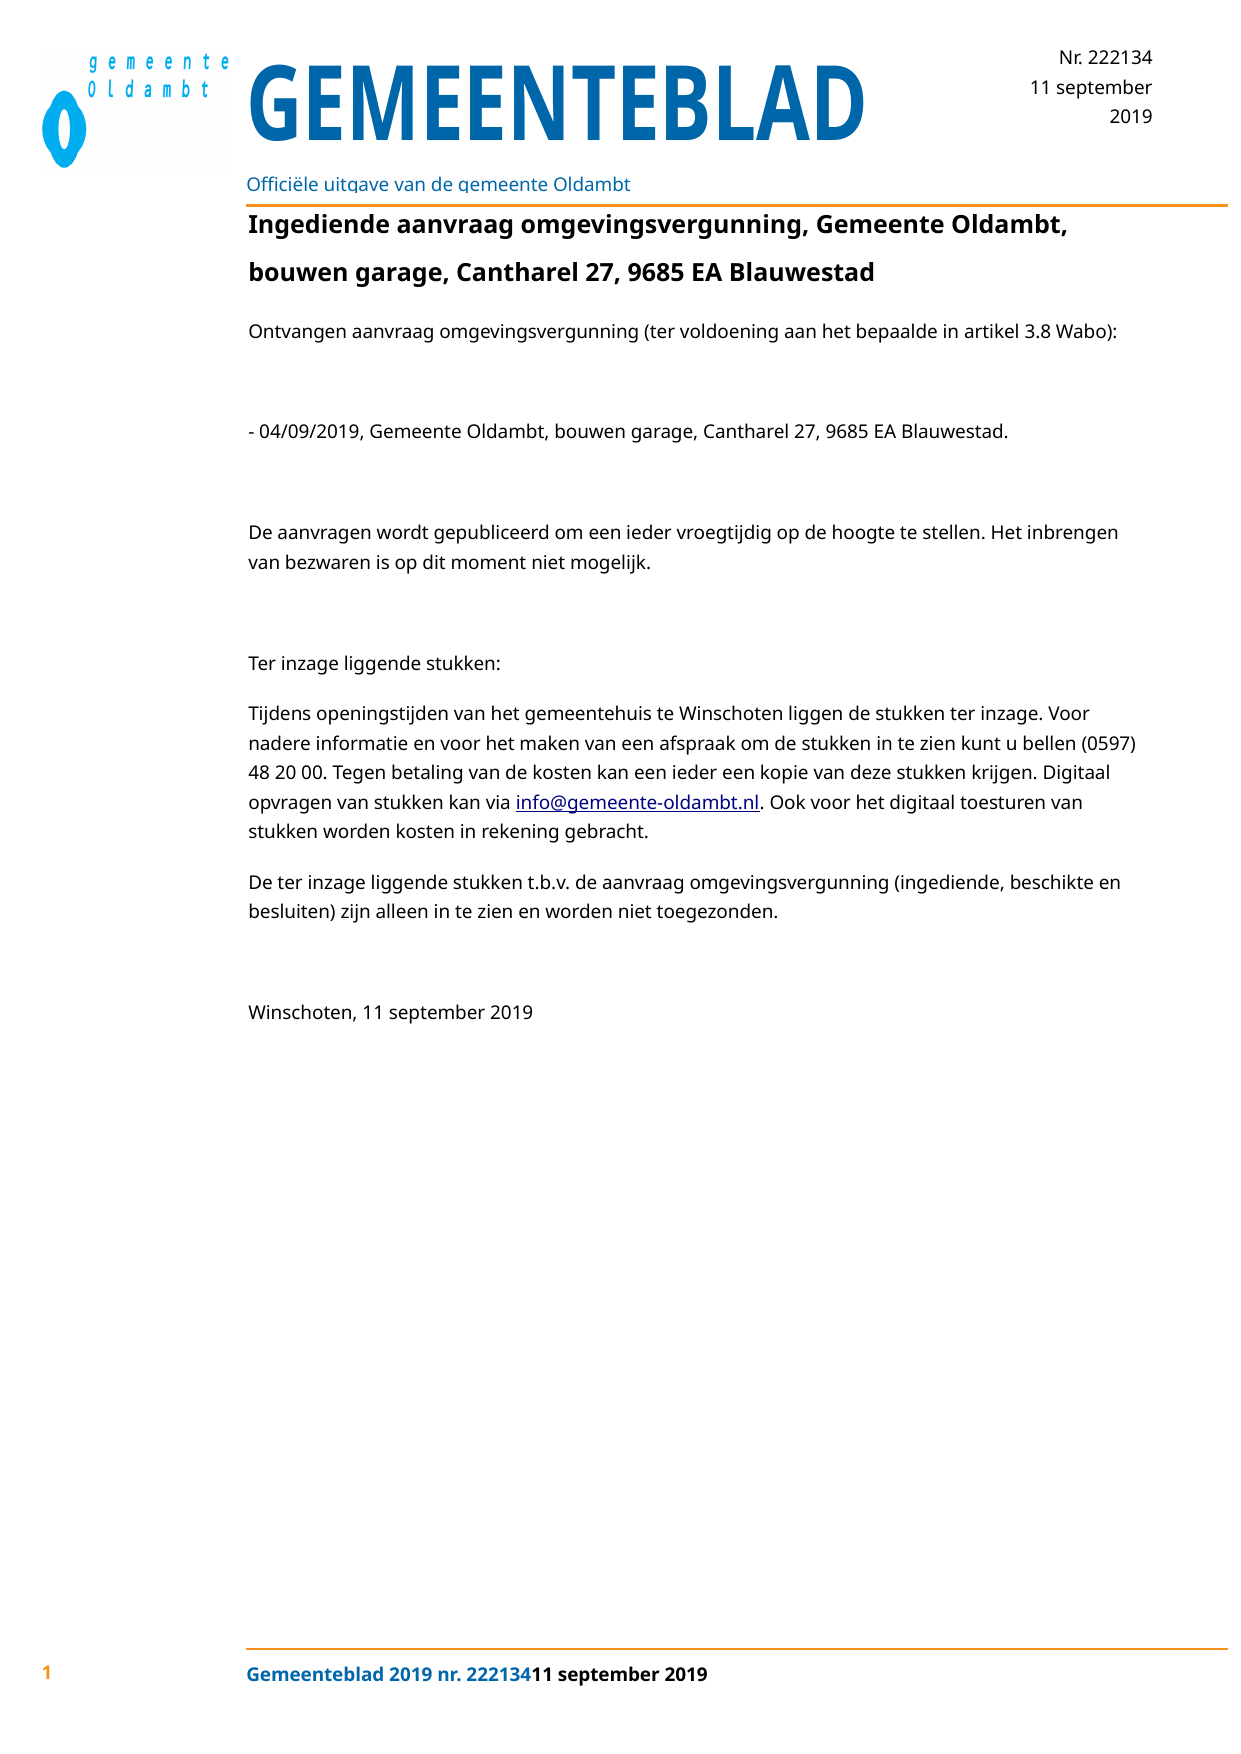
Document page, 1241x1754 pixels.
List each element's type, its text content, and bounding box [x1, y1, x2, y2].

text Ontvangen aanvraag omgevingsvergunning (ter voldoening aan het bepaalde in artikel 3.8 Wabo): [248, 318, 1152, 344]
text Ter inzage liggende stukken: [248, 650, 1152, 676]
picture [41, 47, 231, 172]
text Ingediende aanvraag omgevingsvergunning, Gemeente Oldambt, bouwen garage, Cantharel 27, 9685 EA Blauwestad [248, 207, 1152, 288]
text Tijdens openingstijden van het gemeentehuis te Winschoten liggen de stukken ter inzage. Voor nadere informatie en voor het maken van een afspraak om de stukken in te zien kunt u bellen (0597) 48 20 00. Tegen betaling van de kosten kan een ieder een kopie van deze stukken krijgen. Digitaal opvragen van stukken kan via info@gemeente-oldambt.nl. Ook voor het digitaal toesturen van stukken worden kosten in rekening gebracht. [248, 700, 1152, 844]
text De aanvragen wordt gepubliceerd om een ieder vroegtijdig op de hoogte te stellen. Het inbrengen van bezwaren is op dit moment niet mogelijk. [248, 519, 1152, 575]
text De ter inzage liggende stukken t.b.v. de aanvraag omgevingsvergunning (ingediende, beschikte en besluiten) zijn alleen in te zien en worden niet toegezonden. [248, 869, 1152, 924]
text - 04/09/2019, Gemeente Oldambt, bouwen garage, Cantharel 27, 9685 EA Blauwestad. [248, 419, 1152, 444]
text Winschoten, 11 september 2019 [248, 999, 1152, 1025]
